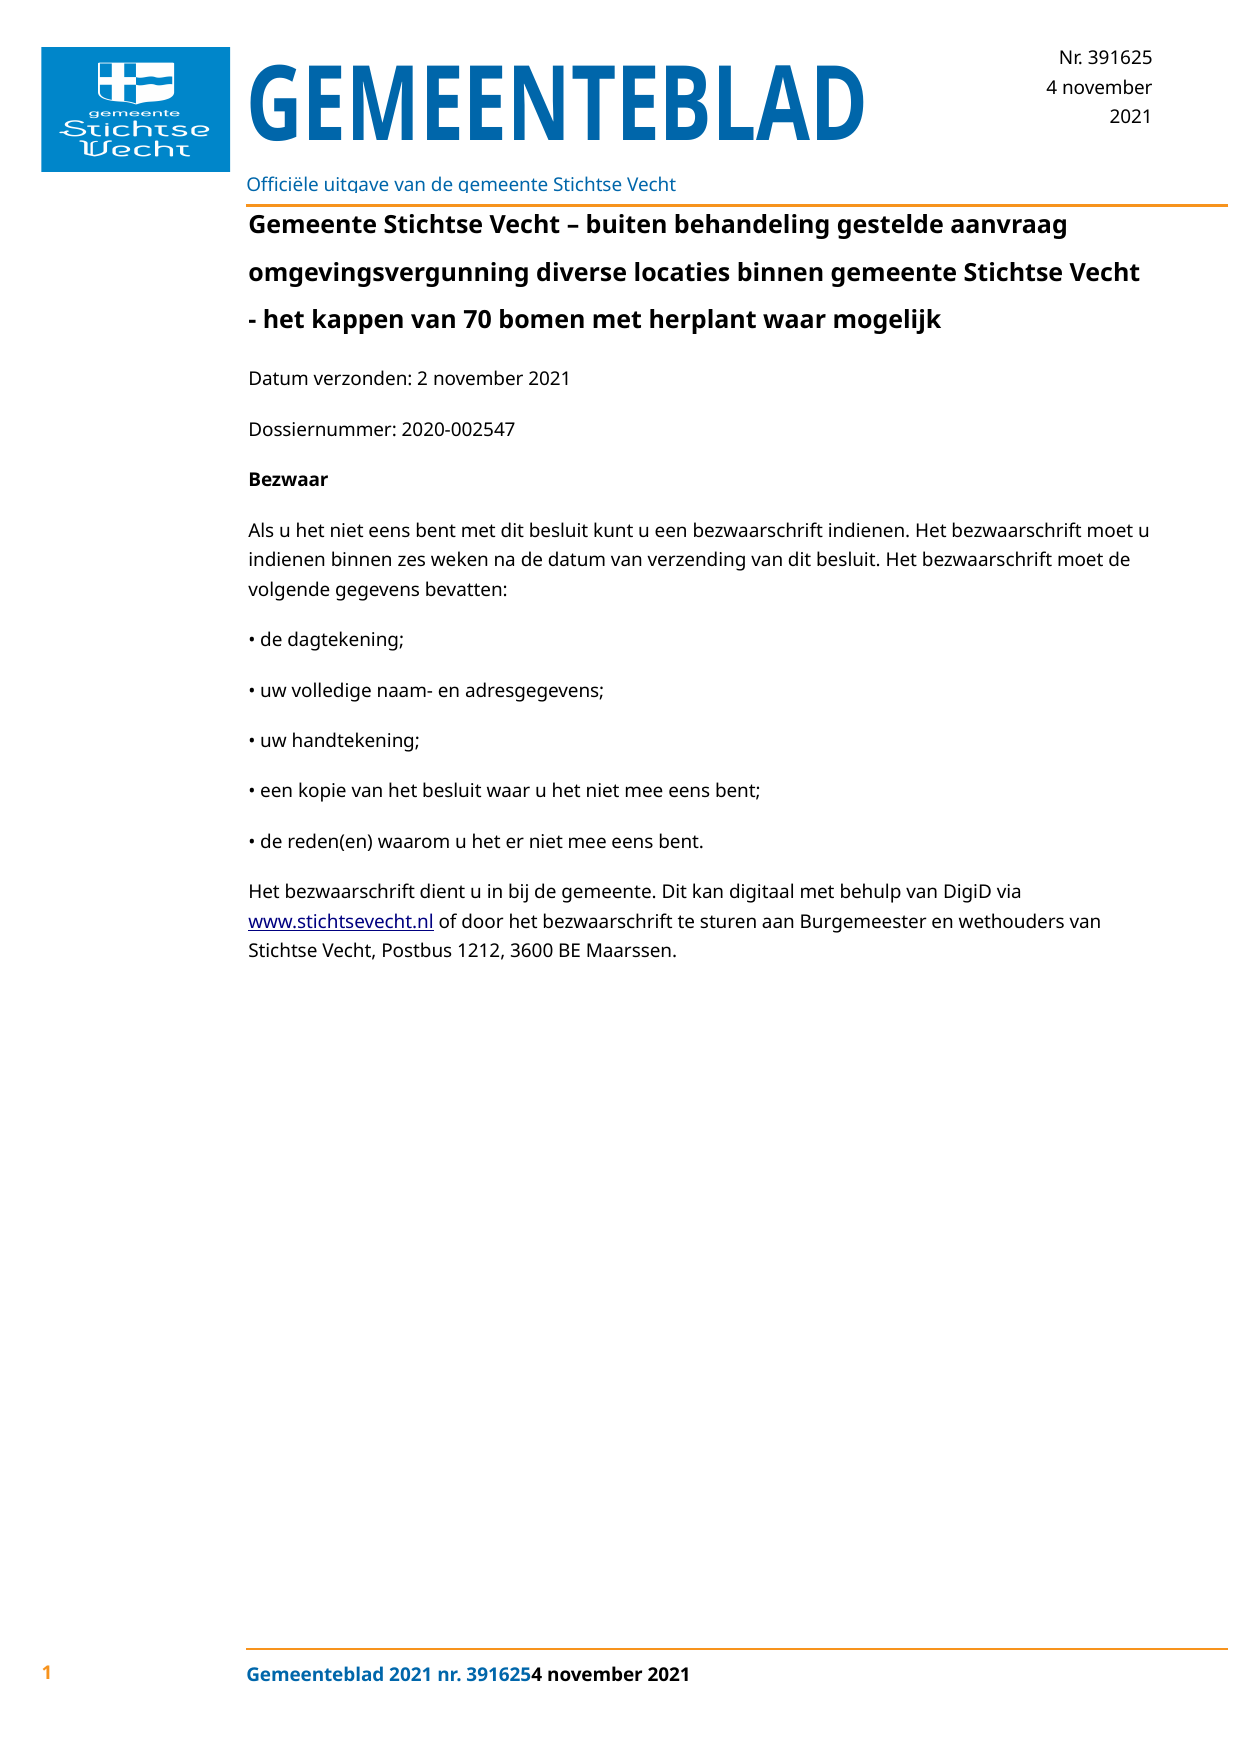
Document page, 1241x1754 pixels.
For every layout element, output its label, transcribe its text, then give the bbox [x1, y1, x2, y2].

text Dossiernummer: 2020-002547 [248, 416, 1152, 442]
text Bezwaar [248, 466, 1152, 492]
text • de dagtekening; [248, 626, 1152, 652]
text Het bezwaarschrift dient u in bij de gemeente. Dit kan digitaal met behulp van DigiD via www.stichtsevecht.nl of door het bezwaarschrift te sturen aan Burgemeester en wethouders van Stichtse Vecht, Postbus 1212, 3600 BE Maarssen. [248, 878, 1152, 963]
picture [137, 63, 174, 103]
text Datum verzonden: 2 november 2021 [248, 366, 1152, 391]
text • een kopie van het besluit waar u het niet mee eens bent; [248, 778, 1152, 803]
text • de reden(en) waarom u het er niet mee eens bent. [248, 828, 1152, 854]
text • uw handtekening; [248, 727, 1152, 753]
picture [99, 63, 135, 101]
text • uw volledige naam- en adresgegevens; [248, 677, 1152, 702]
text Als u het niet eens bent met dit besluit kunt u een bezwaarschrift indienen. Het bezwaarschrift moet u indienen binnen zes weken na de datum van verzending van dit besluit. Het bezwaarschrift moet de volgende gegevens bevatten: [248, 517, 1152, 602]
text Gemeente Stichtse Vecht – buiten behandeling gestelde aanvraag omgevingsvergunning diverse locaties binnen gemeente Stichtse Vecht - het kappen van 70 bomen met herplant waar mogelijk [248, 207, 1152, 336]
